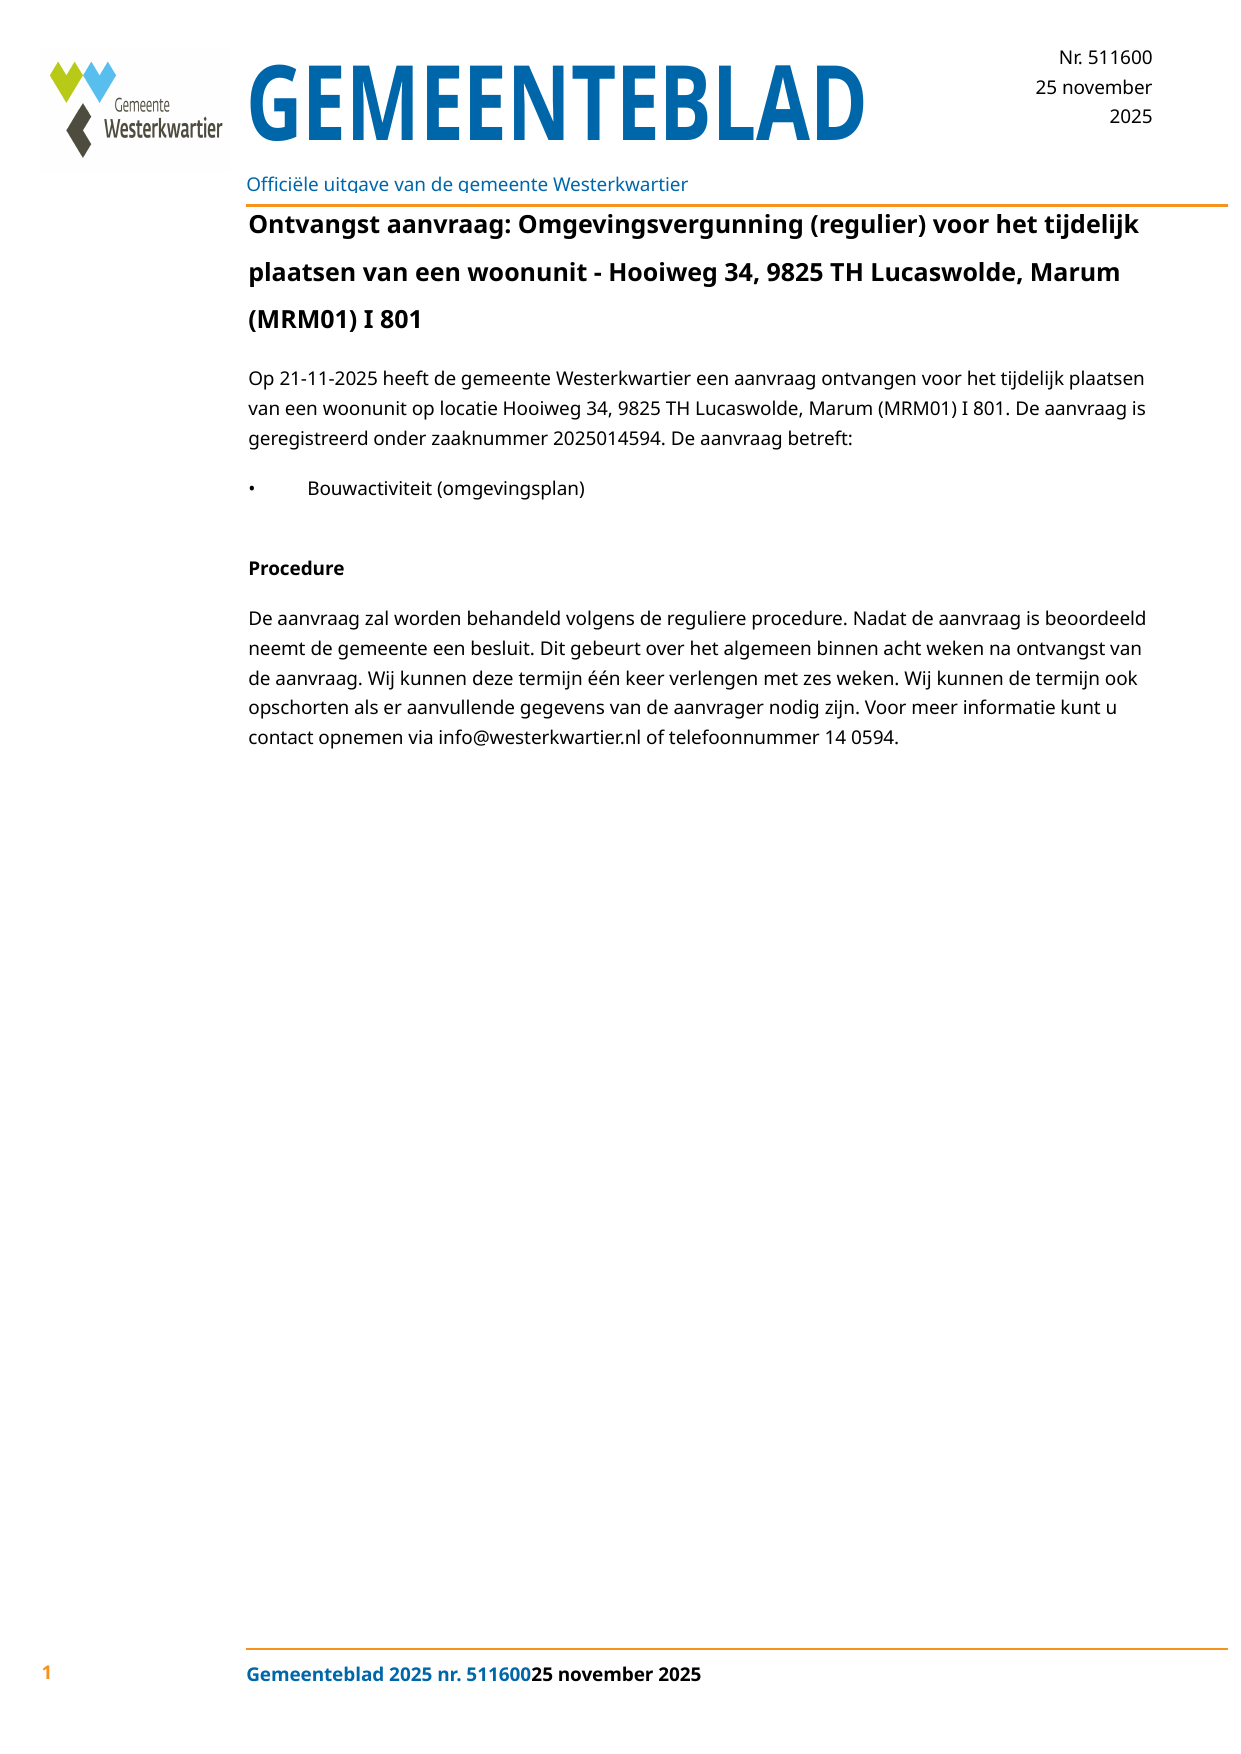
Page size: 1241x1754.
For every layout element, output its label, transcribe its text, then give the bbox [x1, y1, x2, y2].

text Op 21-11-2025 heeft de gemeente Westerkwartier een aanvraag ontvangen voor het tijdelijk plaatsen van een woonunit op locatie Hooiweg 34, 9825 TH Lucaswolde, Marum (MRM01) I 801. De aanvraag is geregistreerd onder zaaknummer 2025014594. De aanvraag betreft: [248, 366, 1152, 450]
text Ontvangst aanvraag: Omgevingsvergunning (regulier) voor het tijdelijk plaatsen van een woonunit - Hooiweg 34, 9825 TH Lucaswolde, Marum (MRM01) I 801 [248, 207, 1152, 336]
text Procedure [248, 555, 1152, 581]
picture [41, 47, 231, 172]
list Bouwactiviteit (omgevingsplan) [248, 475, 1152, 501]
text De aanvraag zal worden behandeld volgens de reguliere procedure. Nadat de aanvraag is beoordeeld neemt de gemeente een besluit. Dit gebeurt over het algemeen binnen acht weken na ontvangst van de aanvraag. Wij kunnen deze termijn één keer verlengen met zes weken. Wij kunnen de termijn ook opschorten als er aanvullende gegevens van de aanvrager nodig zijn. Voor meer informatie kunt u contact opnemen via info@westerkwartier.nl of telefoonnummer 14 0594. [248, 606, 1152, 749]
